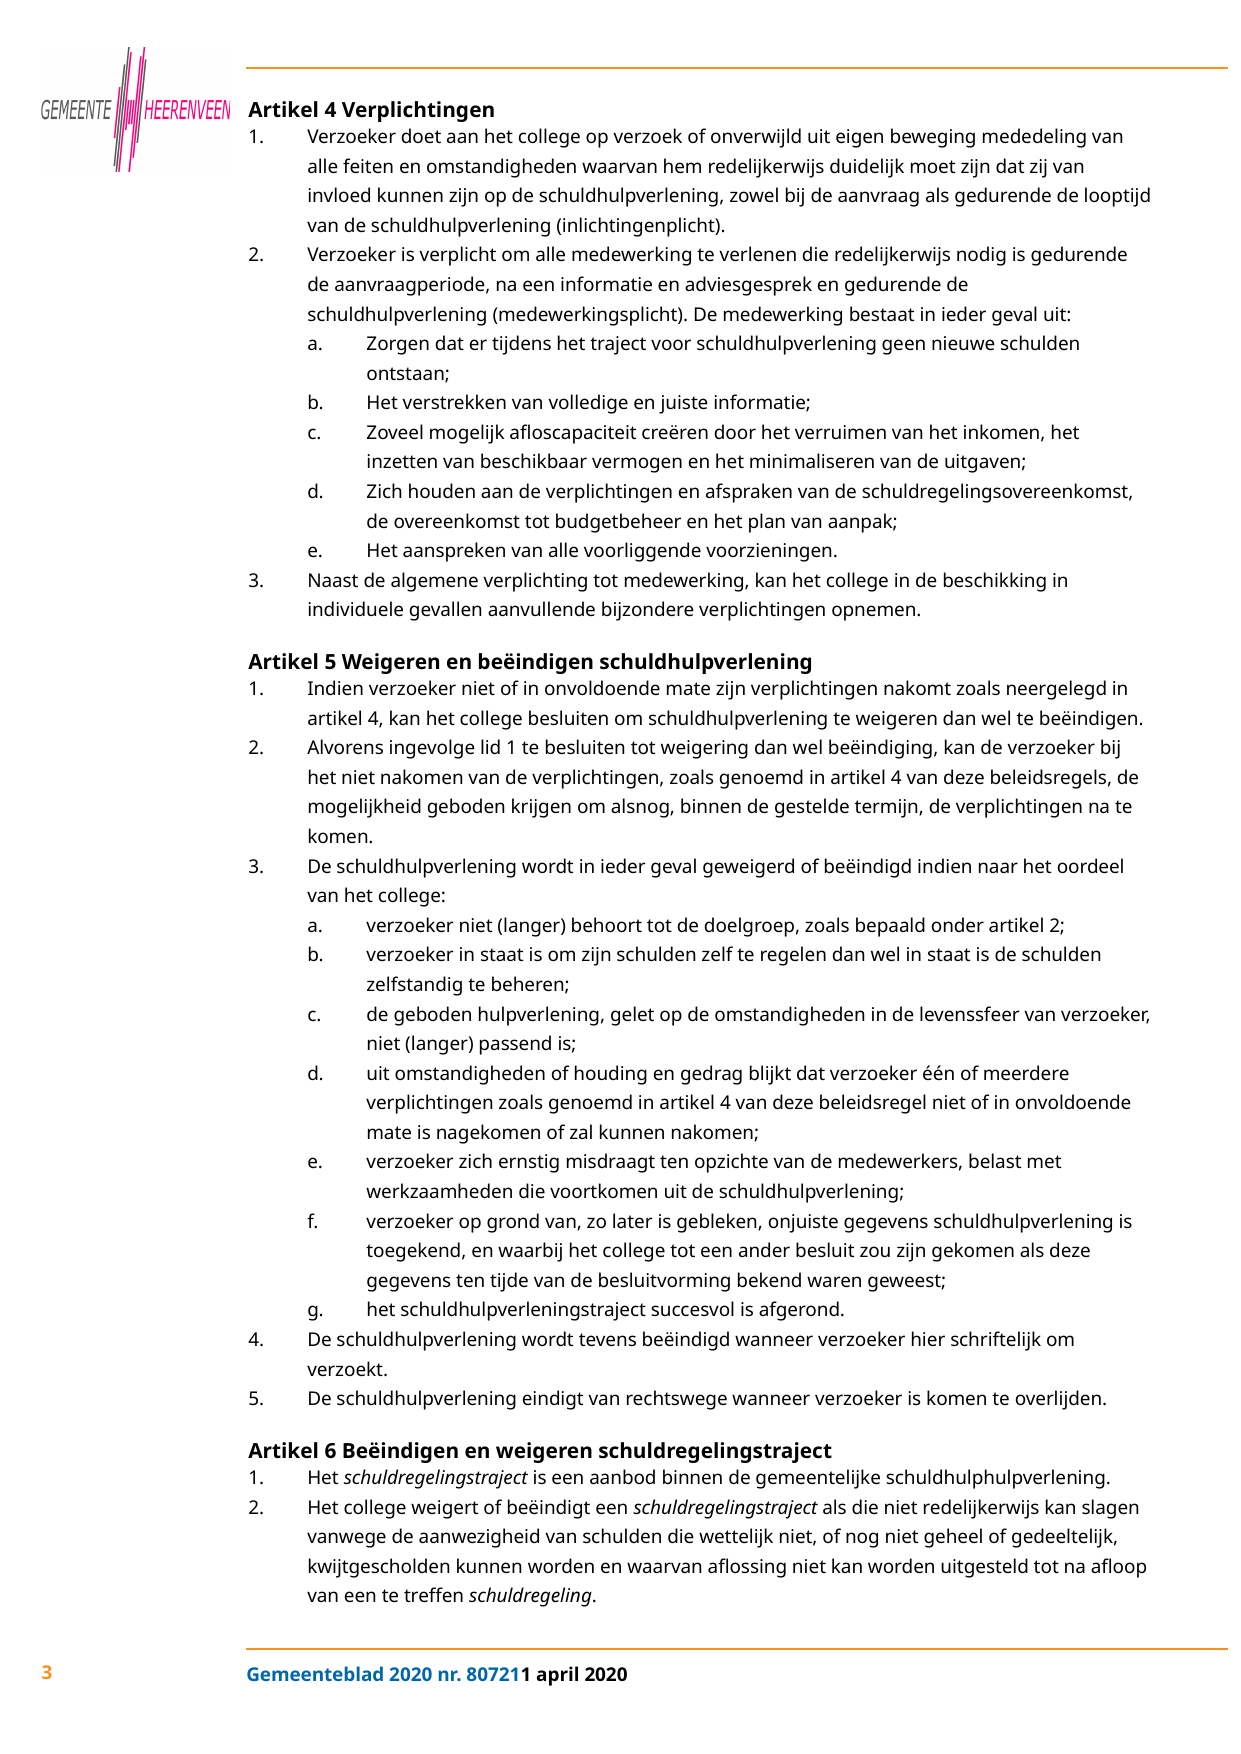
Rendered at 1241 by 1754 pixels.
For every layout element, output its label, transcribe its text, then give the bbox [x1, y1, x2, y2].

list de geboden hulpverlening, gelet op de omstandigheden in de levenssfeer van verzoeker, niet (langer) passend is; [307, 1001, 1152, 1056]
list Zich houden aan de verplichtingen en afspraken van de schuldregelingsovereenkomst, de overeenkomst tot budgetbeheer en het plan van aanpak; [307, 478, 1152, 533]
list De schuldhulpverlening wordt in ieder geval geweigerd of beëindigd indien naar het oordeel van het college: [248, 853, 1152, 908]
list De schuldhulpverlening eindigt van rechtswege wanneer verzoeker is komen te overlijden. [248, 1385, 1152, 1411]
list Het aanspreken van alle voorliggende voorzieningen. [307, 537, 1152, 563]
list verzoeker niet (langer) behoort tot de doelgroep, zoals bepaald onder artikel 2; [307, 912, 1152, 938]
text Artikel 5 Weigeren en beëindigen schuldhulpverlening [248, 647, 1152, 675]
list Het verstrekken van volledige en juiste informatie; [307, 389, 1152, 415]
list Zoveel mogelijk afloscapaciteit creëren door het verruimen van het inkomen, het inzetten van beschikbaar vermogen en het minimaliseren van de uitgaven; [307, 419, 1152, 474]
list Indien verzoeker niet of in onvoldoende mate zijn verplichtingen nakomt zoals neergelegd in artikel 4, kan het college besluiten om schuldhulpverlening te weigeren dan wel te beëindigen. [248, 675, 1152, 731]
list het schuldhulpverleningstraject succesvol is afgerond. [307, 1297, 1152, 1322]
list verzoeker op grond van, zo later is gebleken, onjuiste gegevens schuldhulpverlening is toegekend, en waarbij het college tot een ander besluit zou zijn gekomen als deze gegevens ten tijde van de besluitvorming bekend waren geweest; [307, 1208, 1152, 1293]
picture [41, 47, 231, 172]
list Verzoeker is verplicht om alle medewerking te verlenen die redelijkerwijs nodig is gedurende de aanvraagperiode, na een informatie en adviesgesprek en gedurende de schuldhulpverlening (medewerkingsplicht). De medewerking bestaat in ieder geval uit: [248, 242, 1152, 326]
text Artikel 4 Verplichtingen [248, 95, 1152, 123]
list Naast de algemene verplichting tot medewerking, kan het college in de beschikking in individuele gevallen aanvullende bijzondere verplichtingen opnemen. [248, 567, 1152, 622]
list Zorgen dat er tijdens het traject voor schuldhulpverlening geen nieuwe schulden ontstaan; [307, 330, 1152, 386]
list Verzoeker doet aan het college op verzoek of onverwijld uit eigen beweging mededeling van alle feiten en omstandigheden waarvan hem redelijkerwijs duidelijk moet zijn dat zij van invloed kunnen zijn op de schuldhulpverlening, zowel bij de aanvraag als gedurende de looptijd van de schuldhulpverlening (inlichtingenplicht). [248, 123, 1152, 238]
list uit omstandigheden of houding en gedrag blijkt dat verzoeker één of meerdere verplichtingen zoals genoemd in artikel 4 van deze beleidsregel niet of in onvoldoende mate is nagekomen of zal kunnen nakomen; [307, 1060, 1152, 1145]
list verzoeker in staat is om zijn schulden zelf te regelen dan wel in staat is de schulden zelfstandig te beheren; [307, 942, 1152, 997]
list verzoeker zich ernstig misdraagt ten opzichte van de medewerkers, belast met werkzaamheden die voortkomen uit de schuldhulpverlening; [307, 1149, 1152, 1204]
list Het college weigert of beëindigt een schuldregelingstraject als die niet redelijkerwijs kan slagen vanwege de aanwezigheid van schulden die wettelijk niet, of nog niet geheel of gedeeltelijk, kwijtgescholden kunnen worden en waarvan aflossing niet kan worden uitgesteld tot na afloop van een te treffen schuldregeling. [248, 1494, 1152, 1608]
list Het schuldregelingstraject is een aanbod binnen de gemeentelijke schuldhulphulpverlening. [248, 1464, 1152, 1490]
list De schuldhulpverlening wordt tevens beëindigd wanneer verzoeker hier schriftelijk om verzoekt. [248, 1326, 1152, 1382]
text Artikel 6 Beëindigen en weigeren schuldregelingstraject [248, 1436, 1152, 1464]
list Alvorens ingevolge lid 1 te besluiten tot weigering dan wel beëindiging, kan de verzoeker bij het niet nakomen van de verplichtingen, zoals genoemd in artikel 4 van deze beleidsregels, de mogelijkheid geboden krijgen om alsnog, binnen de gestelde termijn, de verplichtingen na te komen. [248, 734, 1152, 849]
